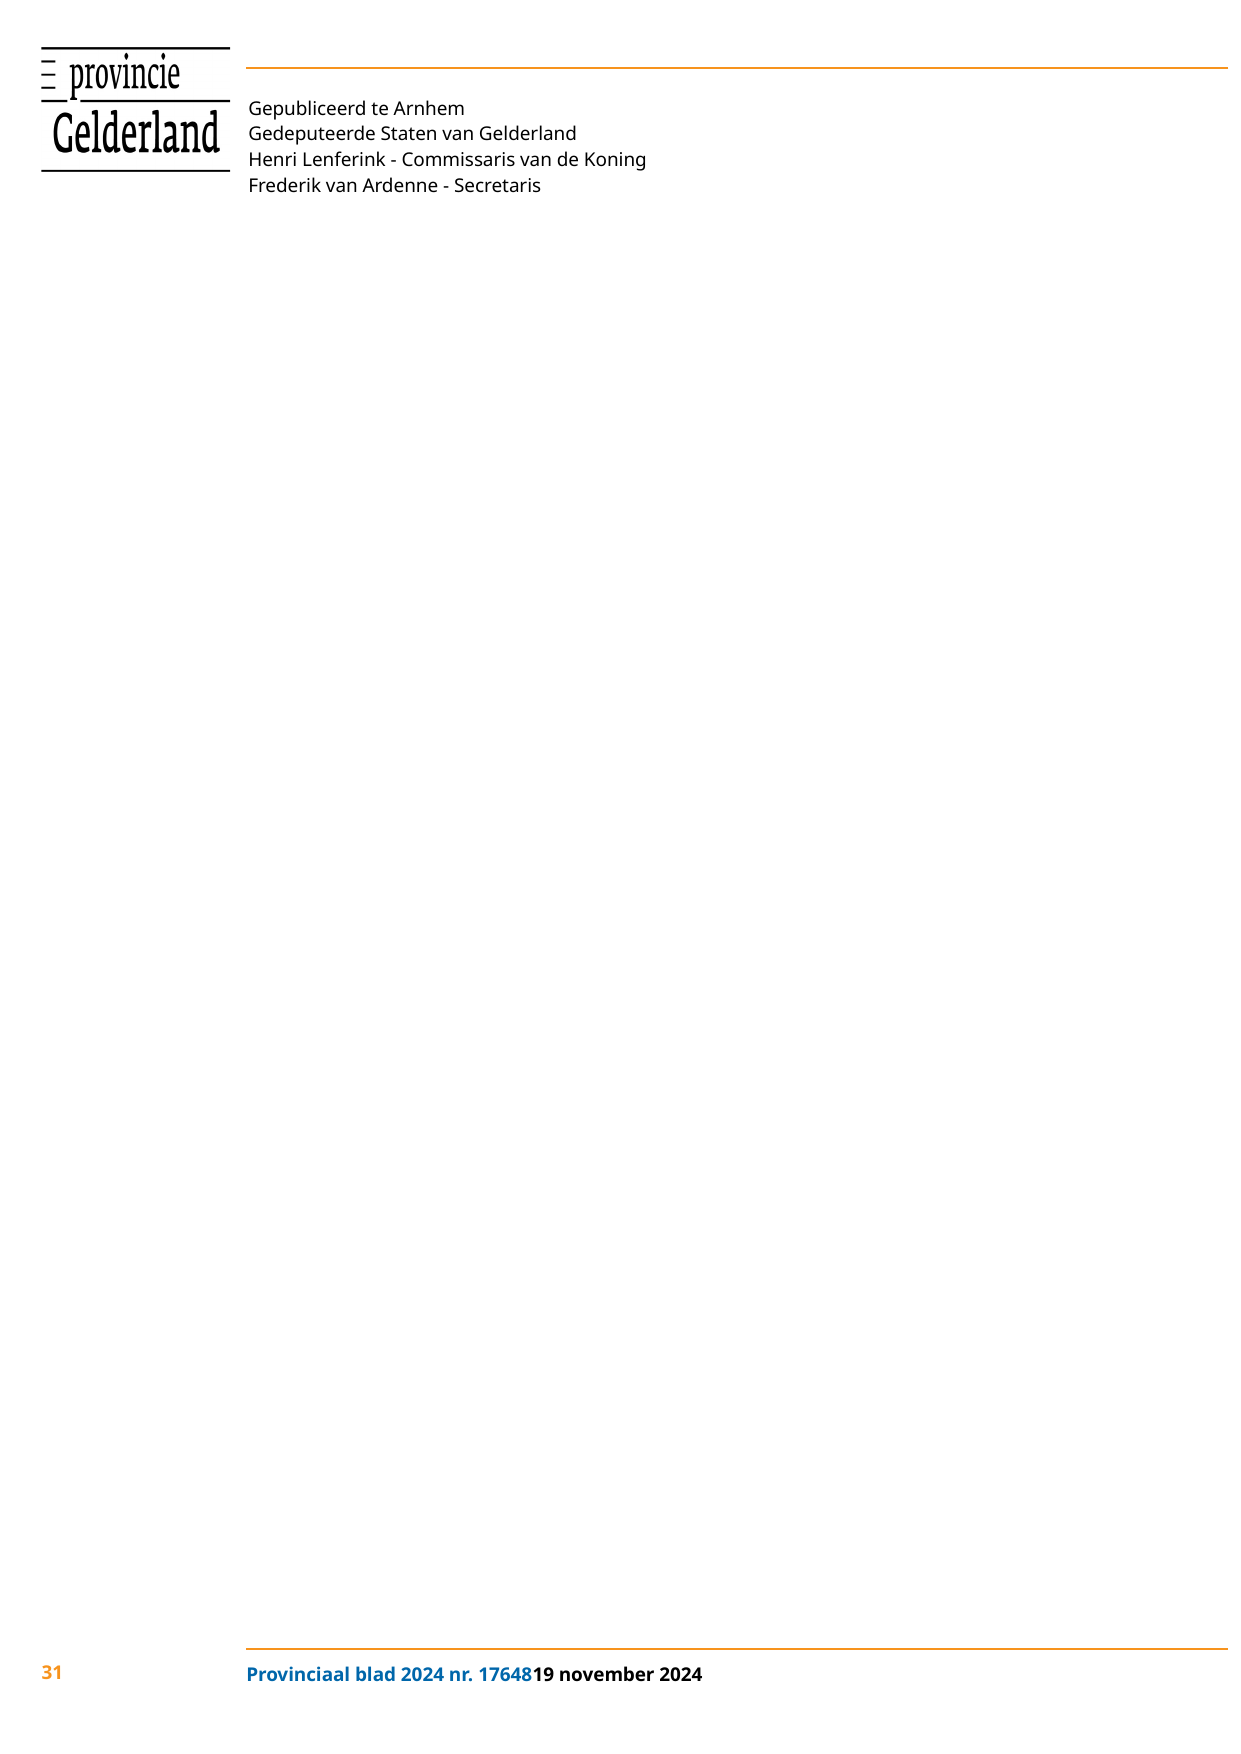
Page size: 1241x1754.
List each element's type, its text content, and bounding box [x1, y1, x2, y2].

text Frederik van Ardenne - Secretaris [248, 172, 1152, 198]
text Gepubliceerd te Arnhem [248, 95, 1152, 121]
text Henri Lenferink - Commissaris van de Koning [248, 146, 1152, 172]
text Gedeputeerde Staten van Gelderland [248, 121, 1152, 146]
picture [41, 47, 231, 172]
